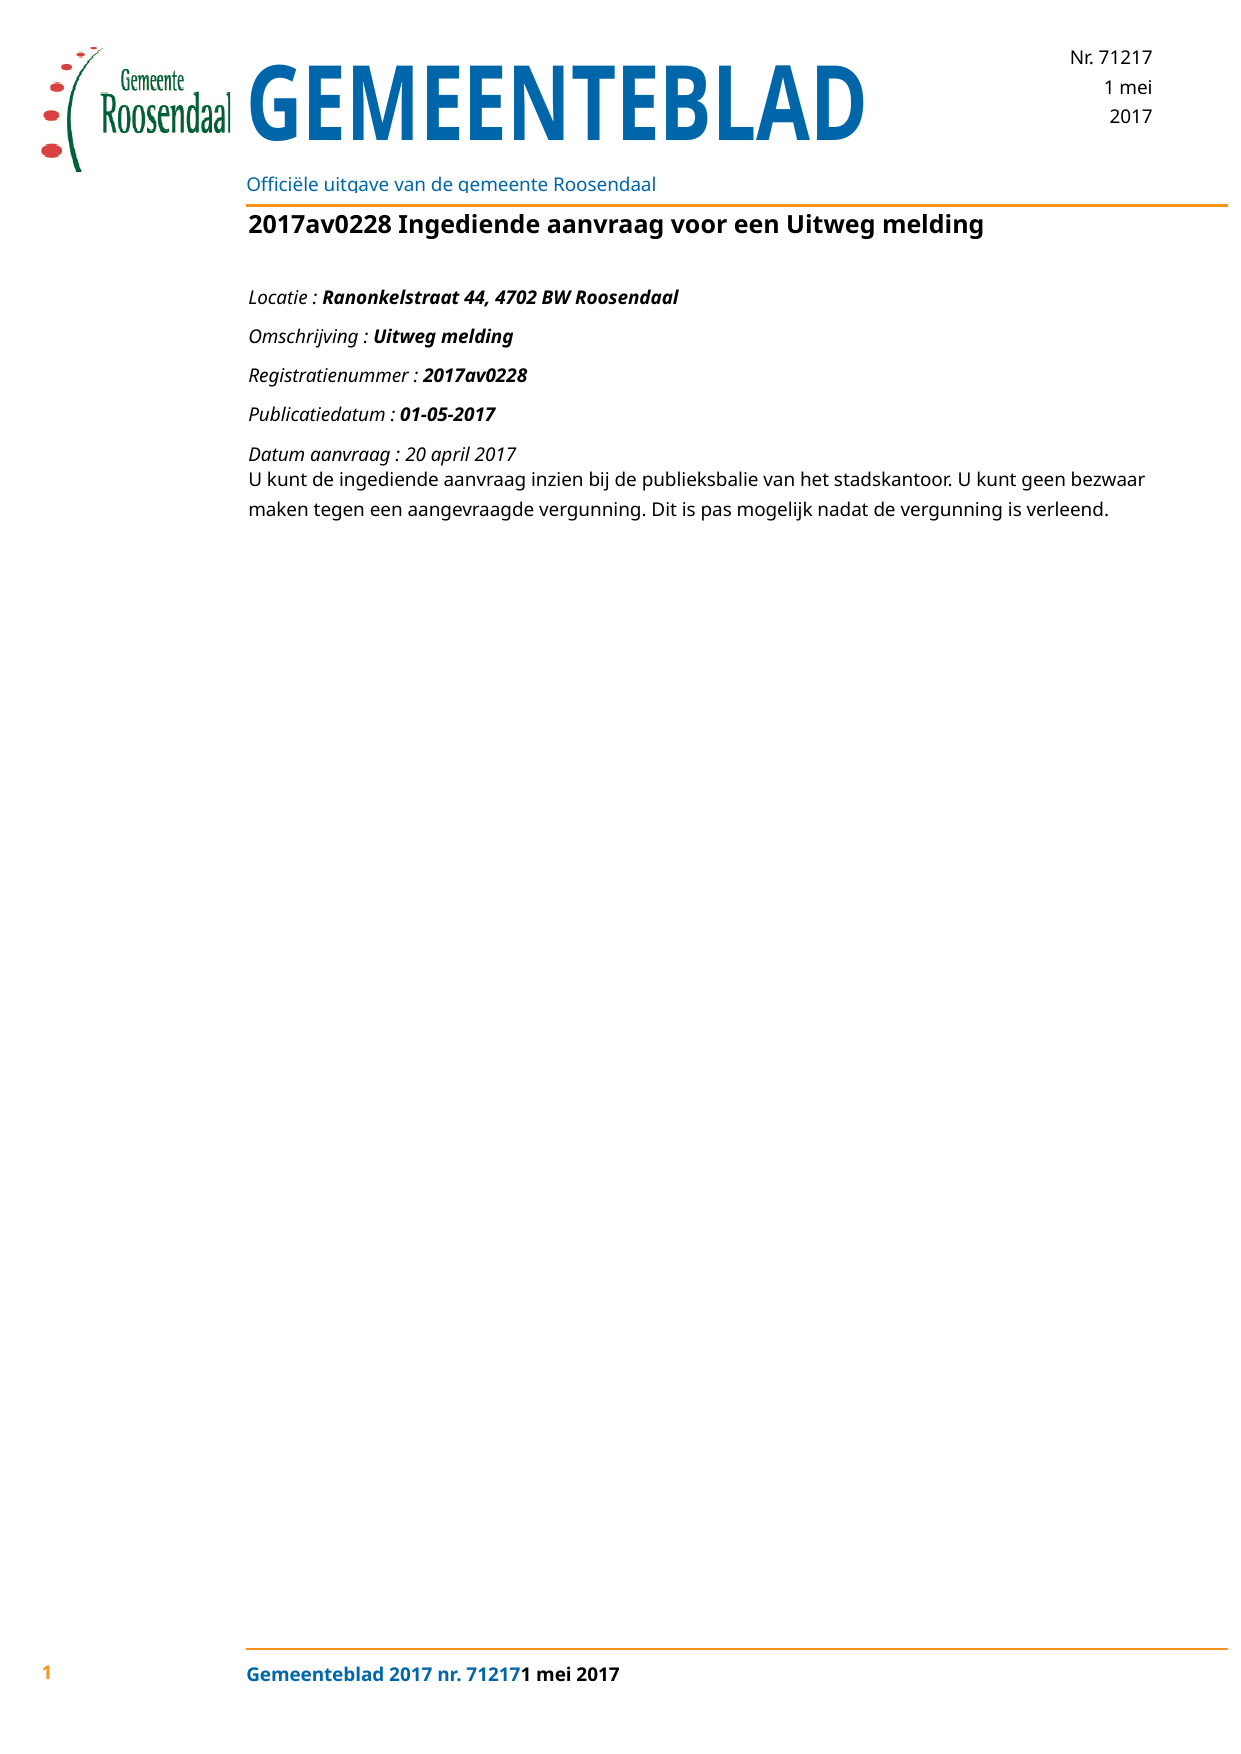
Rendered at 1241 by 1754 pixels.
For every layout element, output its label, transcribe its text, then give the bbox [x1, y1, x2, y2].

text Omschrijving : Uitweg melding [248, 323, 1152, 349]
text 2017av0228 Ingediende aanvraag voor een Uitweg melding [248, 207, 1152, 241]
text Publicatiedatum : 01-05-2017 [248, 402, 1152, 427]
text Registratienummer : 2017av0228 [248, 362, 1152, 388]
text Datum aanvraag : 20 april 2017 [248, 441, 1152, 467]
text Locatie : Ranonkelstraat 44, 4702 BW Roosendaal [248, 284, 1152, 309]
picture [41, 47, 231, 172]
text U kunt de ingediende aanvraag inzien bij de publieksbalie van het stadskantoor. U kunt geen bezwaar maken tegen een aangevraagde vergunning. Dit is pas mogelijk nadat de vergunning is verleend. [248, 467, 1152, 522]
